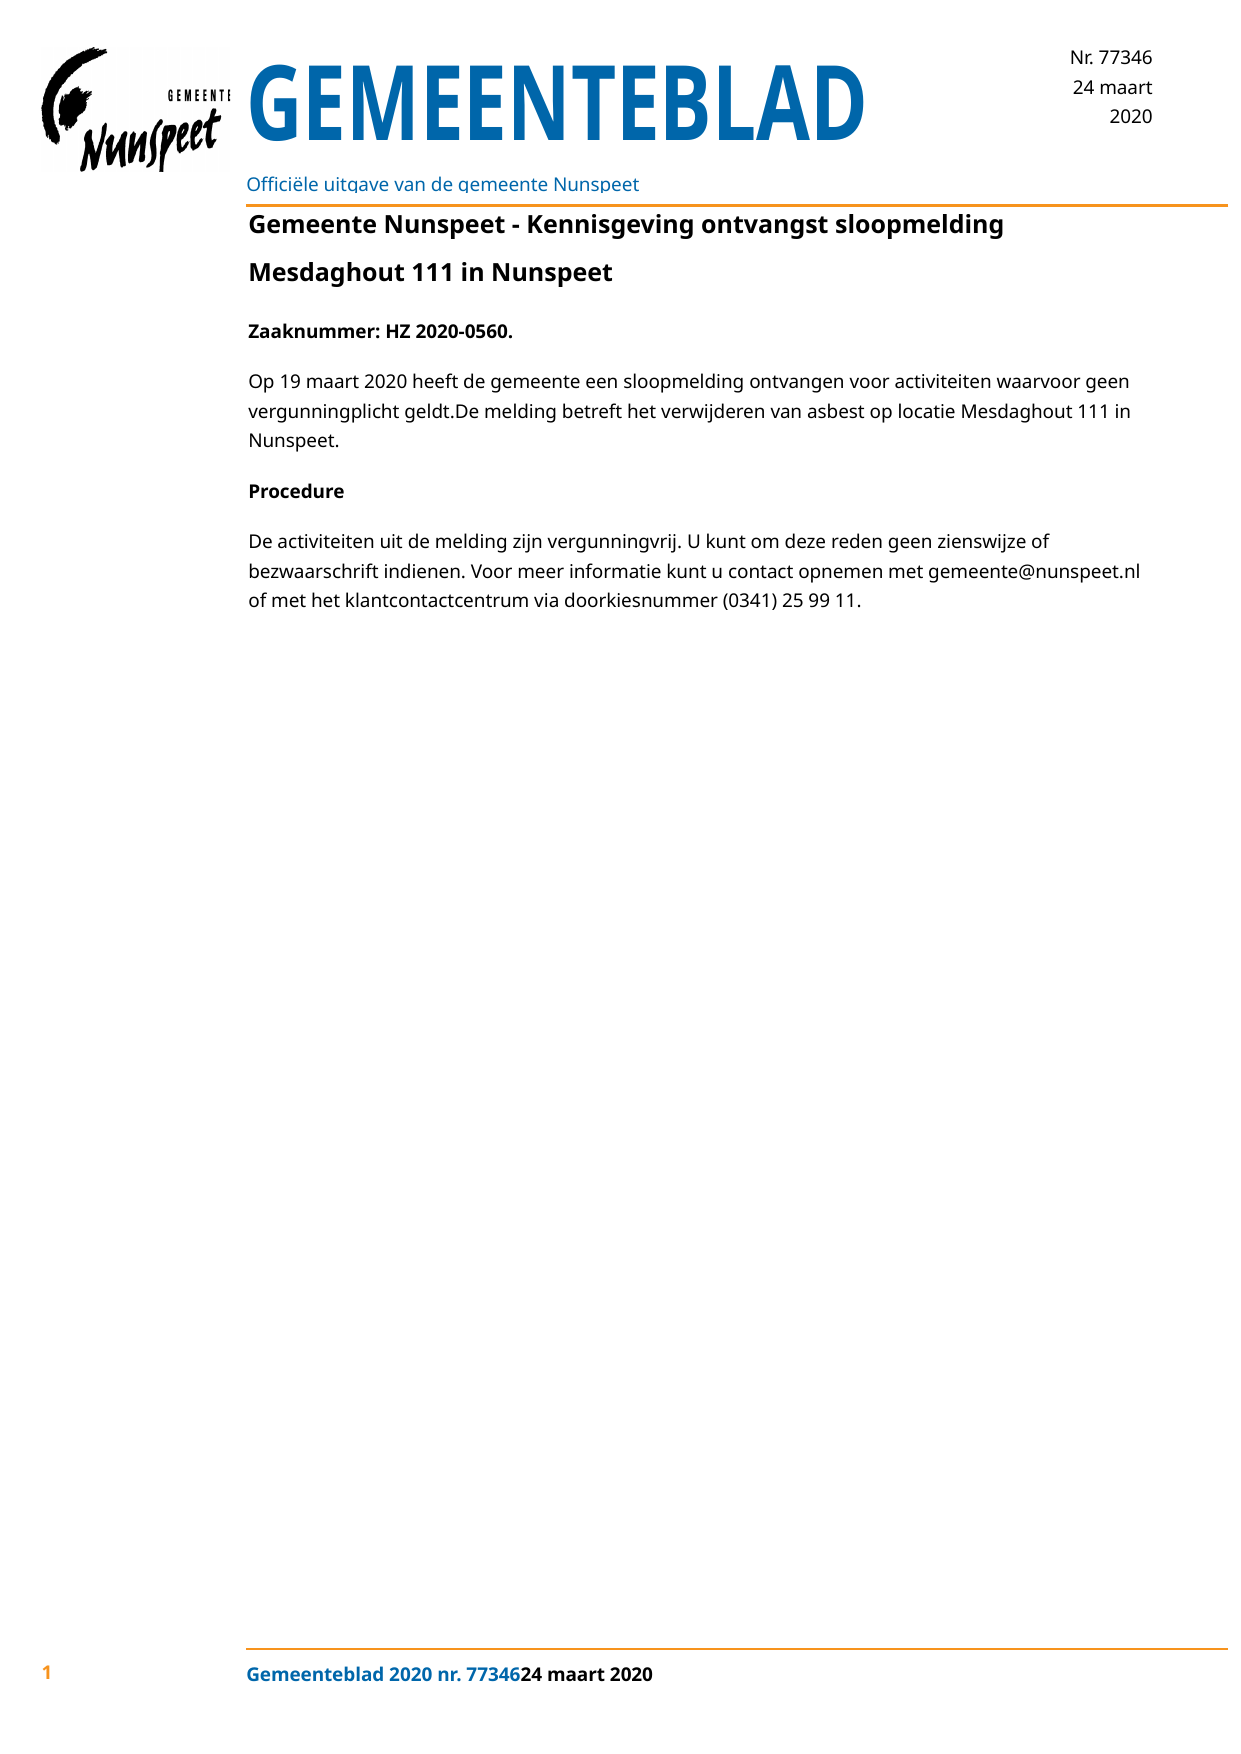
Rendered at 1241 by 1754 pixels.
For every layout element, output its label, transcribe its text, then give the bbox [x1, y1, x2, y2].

text Procedure [248, 478, 1152, 504]
text Gemeente Nunspeet - Kennisgeving ontvangst sloopmelding Mesdaghout 111 in Nunspeet [248, 207, 1152, 288]
text Op 19 maart 2020 heeft de gemeente een sloopmelding ontvangen voor activiteiten waarvoor geen vergunningplicht geldt.De melding betreft het verwijderen van asbest op locatie Mesdaghout 111 in Nunspeet. [248, 368, 1152, 453]
text Zaaknummer: HZ 2020-0560. [248, 318, 1152, 344]
text De activiteiten uit de melding zijn vergunningvrij. U kunt om deze reden geen zienswijze of bezwaarschrift indienen. Voor meer informatie kunt u contact opnemen met gemeente@nunspeet.nl of met het klantcontactcentrum via doorkiesnummer (0341) 25 99 11. [248, 528, 1152, 613]
picture [41, 47, 231, 172]
